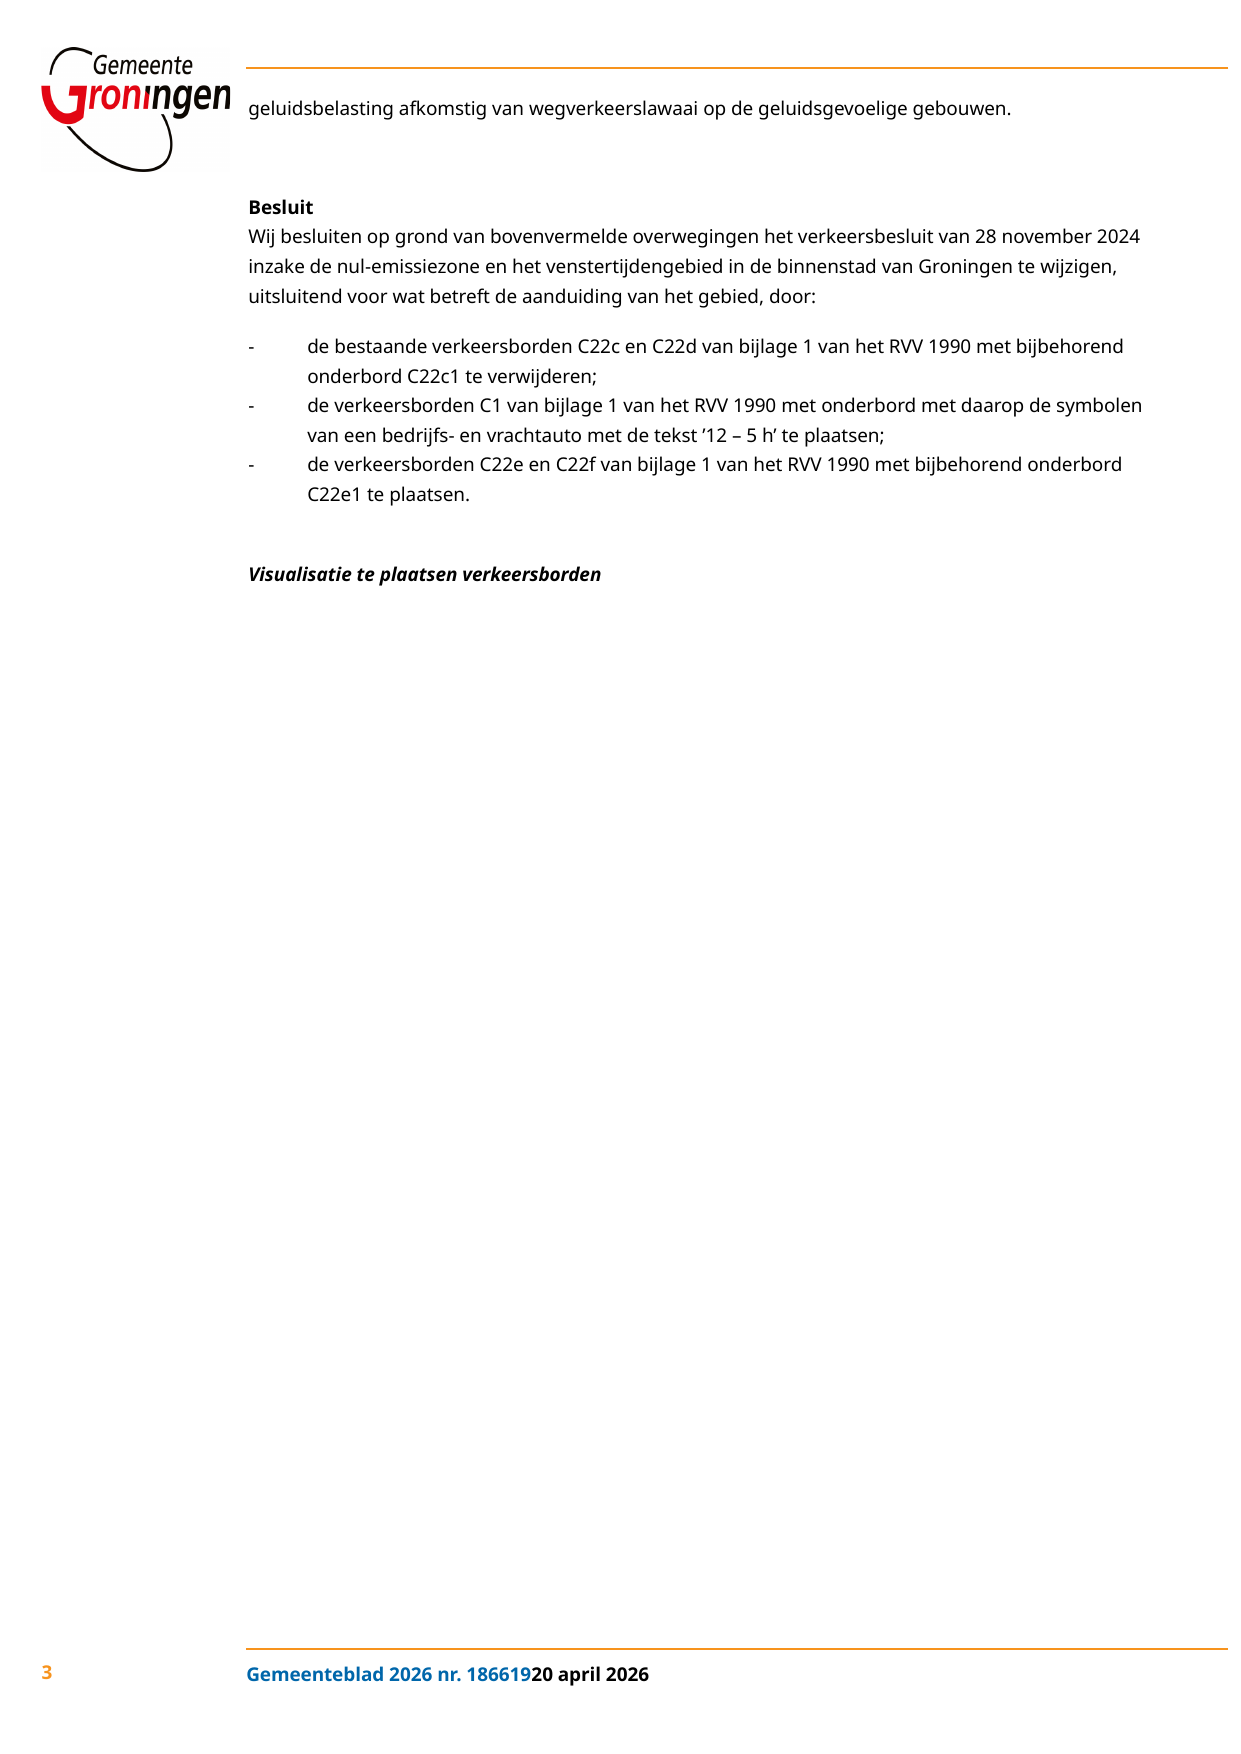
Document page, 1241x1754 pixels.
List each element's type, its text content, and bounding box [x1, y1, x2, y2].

text geluidsbelasting afkomstig van wegverkeerslawaai op de geluidsgevoelige gebouwen. [248, 95, 1152, 121]
text Visualisatie te plaatsen verkeersborden [248, 561, 1152, 587]
list de verkeersborden C22e en C22f van bijlage 1 van het RVV 1990 met bijbehorend onderbord C22e1 te plaatsen. [248, 452, 1152, 507]
text Besluit [248, 194, 1152, 220]
list de bestaande verkeersborden C22c en C22d van bijlage 1 van het RVV 1990 met bijbehorend onderbord C22c1 te verwijderen; [248, 333, 1152, 389]
list de verkeersborden C1 van bijlage 1 van het RVV 1990 met onderbord met daarop de symbolen van een bedrijfs- en vrachtauto met de tekst ’12 – 5 h’ te plaatsen; [248, 392, 1152, 448]
picture [41, 47, 231, 172]
text Wij besluiten op grond van bovenvermelde overwegingen het verkeersbesluit van 28 november 2024 inzake de nul-emissiezone en het venstertijdengebied in de binnenstad van Groningen te wijzigen, uitsluitend voor wat betreft de aanduiding van het gebied, door: [248, 224, 1152, 309]
